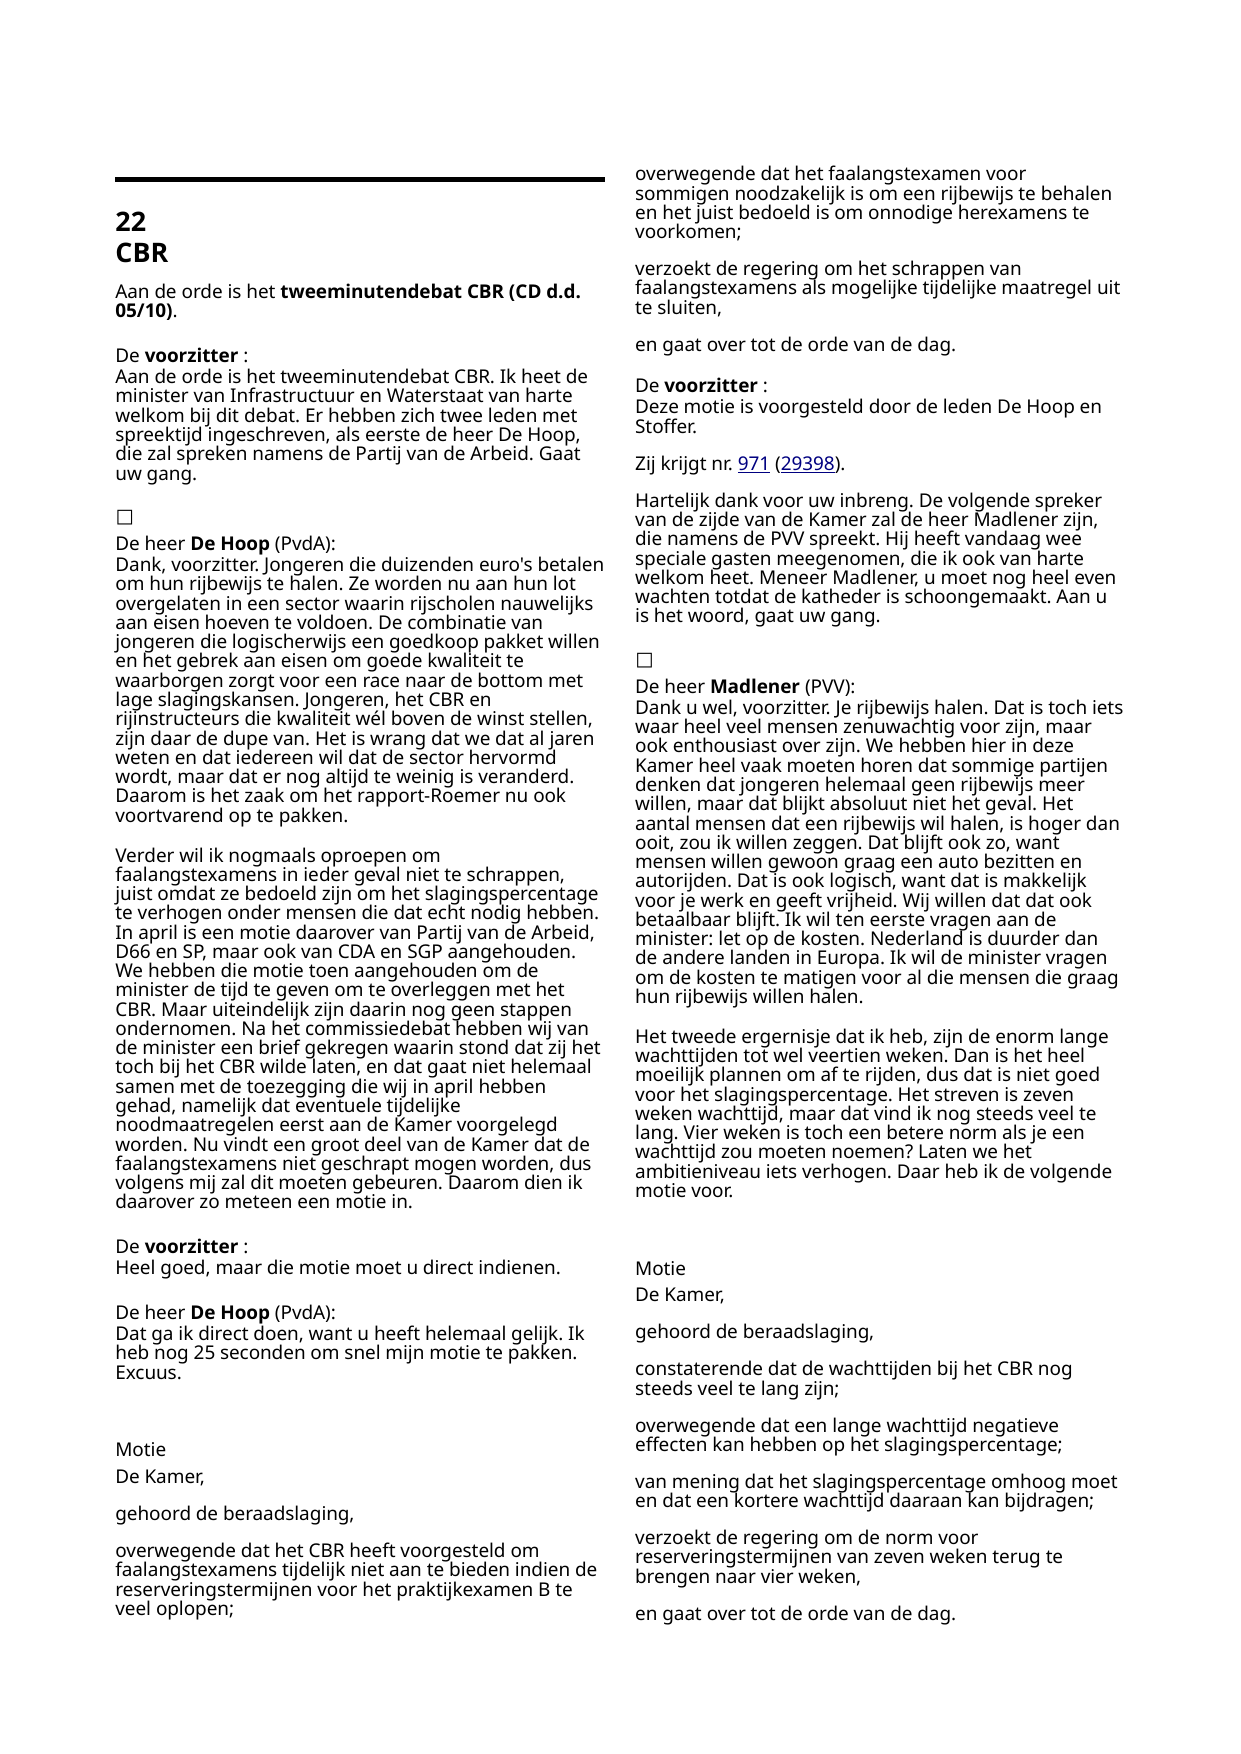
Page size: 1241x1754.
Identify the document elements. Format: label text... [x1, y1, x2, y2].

text van mening dat het slagingspercentage omhoog moet en dat een kortere wachttijd daaraan kan bijdragen; [635, 1473, 1125, 1511]
text Dat ga ik direct doen, want u heeft helemaal gelijk. Ik heb nog 25 seconden om snel mijn motie te pakken. Excuus. [115, 1325, 605, 1383]
text overwegende dat het faalangstexamen voor sommigen noodzakelijk is om een rijbewijs te behalen en het juist bedoeld is om onnodige herexamens te voorkomen; [635, 165, 1125, 242]
text CBR [115, 239, 605, 283]
text De voorzitter : [635, 373, 1125, 398]
text De Kamer, [635, 1286, 1125, 1306]
text De heer De Hoop (PvdA): [115, 530, 605, 556]
text overwegende dat het CBR heeft voorgesteld om faalangstexamens tijdelijk niet aan te bieden indien de reserveringstermijnen voor het praktijkexamen B te veel oplopen; [115, 1542, 605, 1619]
text Hartelijk dank voor uw inbreng. De volgende spreker van de zijde van de Kamer zal de heer Madlener zijn, die namens de PVV spreekt. Hij heeft vandaag wee speciale gasten meegenomen, die ik ook van harte welkom heet. Meneer Madlener, u moet nog heel even wachten totdat de katheder is schoongemaakt. Aan u is het woord, gaat uw gang. [635, 492, 1125, 627]
text gehoord de beraadslaging, [115, 1505, 605, 1524]
text Aan de orde is het tweeminutendebat CBR (CD d.d. 05/10). [115, 283, 605, 322]
text constaterende dat de wachttijden bij het CBR nog steeds veel te lang zijn; [635, 1360, 1125, 1399]
text Motie [635, 1255, 1125, 1281]
text Aan de orde is het tweeminutendebat CBR. Ik heet de minister van Infrastructuur en Waterstaat van harte welkom bij dit debat. Er hebben zich twee leden met spreektijd ingeschreven, als eerste de heer De Hoop, die zal spreken namens de Partij van de Arbeid. Gaat uw gang. [115, 368, 605, 484]
text gehoord de beraadslaging, [635, 1323, 1125, 1343]
text verzoekt de regering om het schrappen van faalangstexamens als mogelijke tijdelijke maatregel uit te sluiten, [635, 260, 1125, 318]
text Motie [115, 1436, 605, 1462]
text en gaat over tot de orde van de dag. [635, 336, 1125, 355]
text De heer De Hoop (PvdA): [115, 1299, 605, 1325]
text De Kamer, [115, 1468, 605, 1487]
text Het tweede ergernisje dat ik heb, zijn de enorm lange wachttijden tot wel veertien weken. Dan is het heel moeilijk plannen om af te rijden, dus dat is niet goed voor het slagingspercentage. Het streven is zeven weken wachttijd, maar dat vind ik nog steeds veel te lang. Vier weken is toch een betere norm als je een wachttijd zou moeten noemen? Laten we het ambitieniveau iets verhogen. Daar heb ik de volgende motie voor. [635, 1028, 1125, 1201]
text Zij krijgt nr. 971 (29398). [635, 454, 1125, 474]
text Verder wil ik nogmaals oproepen om faalangstexamens in ieder geval niet te schrappen, juist omdat ze bedoeld zijn om het slagingspercentage te verhogen onder mensen die dat echt nodig hebben. In april is een motie daarover van Partij van de Arbeid, D66 en SP, maar ook van CDA en SGP aangehouden. We hebben die motie toen aangehouden om de minister de tijd te geven om te overleggen met het CBR. Maar uiteindelijk zijn daarin nog geen stappen ondernomen. Na het commissiedebat hebben wij van de minister een brief gekregen waarin stond dat zij het toch bij het CBR wilde laten, en dat gaat niet helemaal samen met de toezegging die wij in april hebben gehad, namelijk dat eventuele tijdelijke noodmaatregelen eerst aan de Kamer voorgelegd worden. Nu vindt een groot deel van de Kamer dat de faalangstexamens niet geschrapt mogen worden, dus volgens mij zal dit moeten gebeuren. Daarom dien ik daarover zo meteen een motie in. [115, 847, 605, 1213]
text overwegende dat een lange wachttijd negatieve effecten kan hebben op het slagingspercentage; [635, 1417, 1125, 1455]
text Heel goed, maar die motie moet u direct indienen. [115, 1259, 605, 1278]
text Dank u wel, voorzitter. Je rijbewijs halen. Dat is toch iets waar heel veel mensen zenuwachtig voor zijn, maar ook enthousiast over zijn. We hebben hier in deze Kamer heel vaak moeten horen dat sommige partijen denken dat jongeren helemaal geen rijbewijs meer willen, maar dat blijkt absoluut niet het geval. Het aantal mensen dat een rijbewijs wil halen, is hoger dan ooit, zou ik willen zeggen. Dat blijft ook zo, want mensen willen gewoon graag een auto bezitten en autorijden. Dat is ook logisch, want dat is makkelijk voor je werk en geeft vrijheid. Wij willen dat dat ook betaalbaar blijft. Ik wil ten eerste vragen aan de minister: let op de kosten. Nederland is duurder dan de andere landen in Europa. Ik wil de minister vragen om de kosten te matigen voor al die mensen die graag hun rijbewijs willen halen. [635, 699, 1125, 1007]
text De heer Madlener (PVV): [635, 673, 1125, 699]
text en gaat over tot de orde van de dag. [635, 1605, 1125, 1624]
text ⬜ [115, 504, 605, 530]
text 22 [115, 203, 605, 239]
text Dank, voorzitter. Jongeren die duizenden euro's betalen om hun rijbewijs te halen. Ze worden nu aan hun lot overgelaten in een sector waarin rijscholen nauwelijks aan eisen hoeven te voldoen. De combinatie van jongeren die logischerwijs een goedkoop pakket willen en het gebrek aan eisen om goede kwaliteit te waarborgen zorgt voor een race naar de bottom met lage slagingskansen. Jongeren, het CBR en rijinstructeurs die kwaliteit wél boven de winst stellen, zijn daar de dupe van. Het is wrang dat we dat al jaren weten en dat iedereen wil dat de sector hervormd wordt, maar dat er nog altijd te weinig is veranderd. Daarom is het zaak om het rapport-Roemer nu ook voortvarend op te pakken. [115, 556, 605, 826]
text Deze motie is voorgesteld door de leden De Hoop en Stoffer. [635, 398, 1125, 437]
text verzoekt de regering om de norm voor reserveringstermijnen van zeven weken terug te brengen naar vier weken, [635, 1529, 1125, 1587]
text De voorzitter : [115, 342, 605, 368]
text ⬜ [635, 647, 1125, 673]
text De voorzitter : [115, 1233, 605, 1259]
